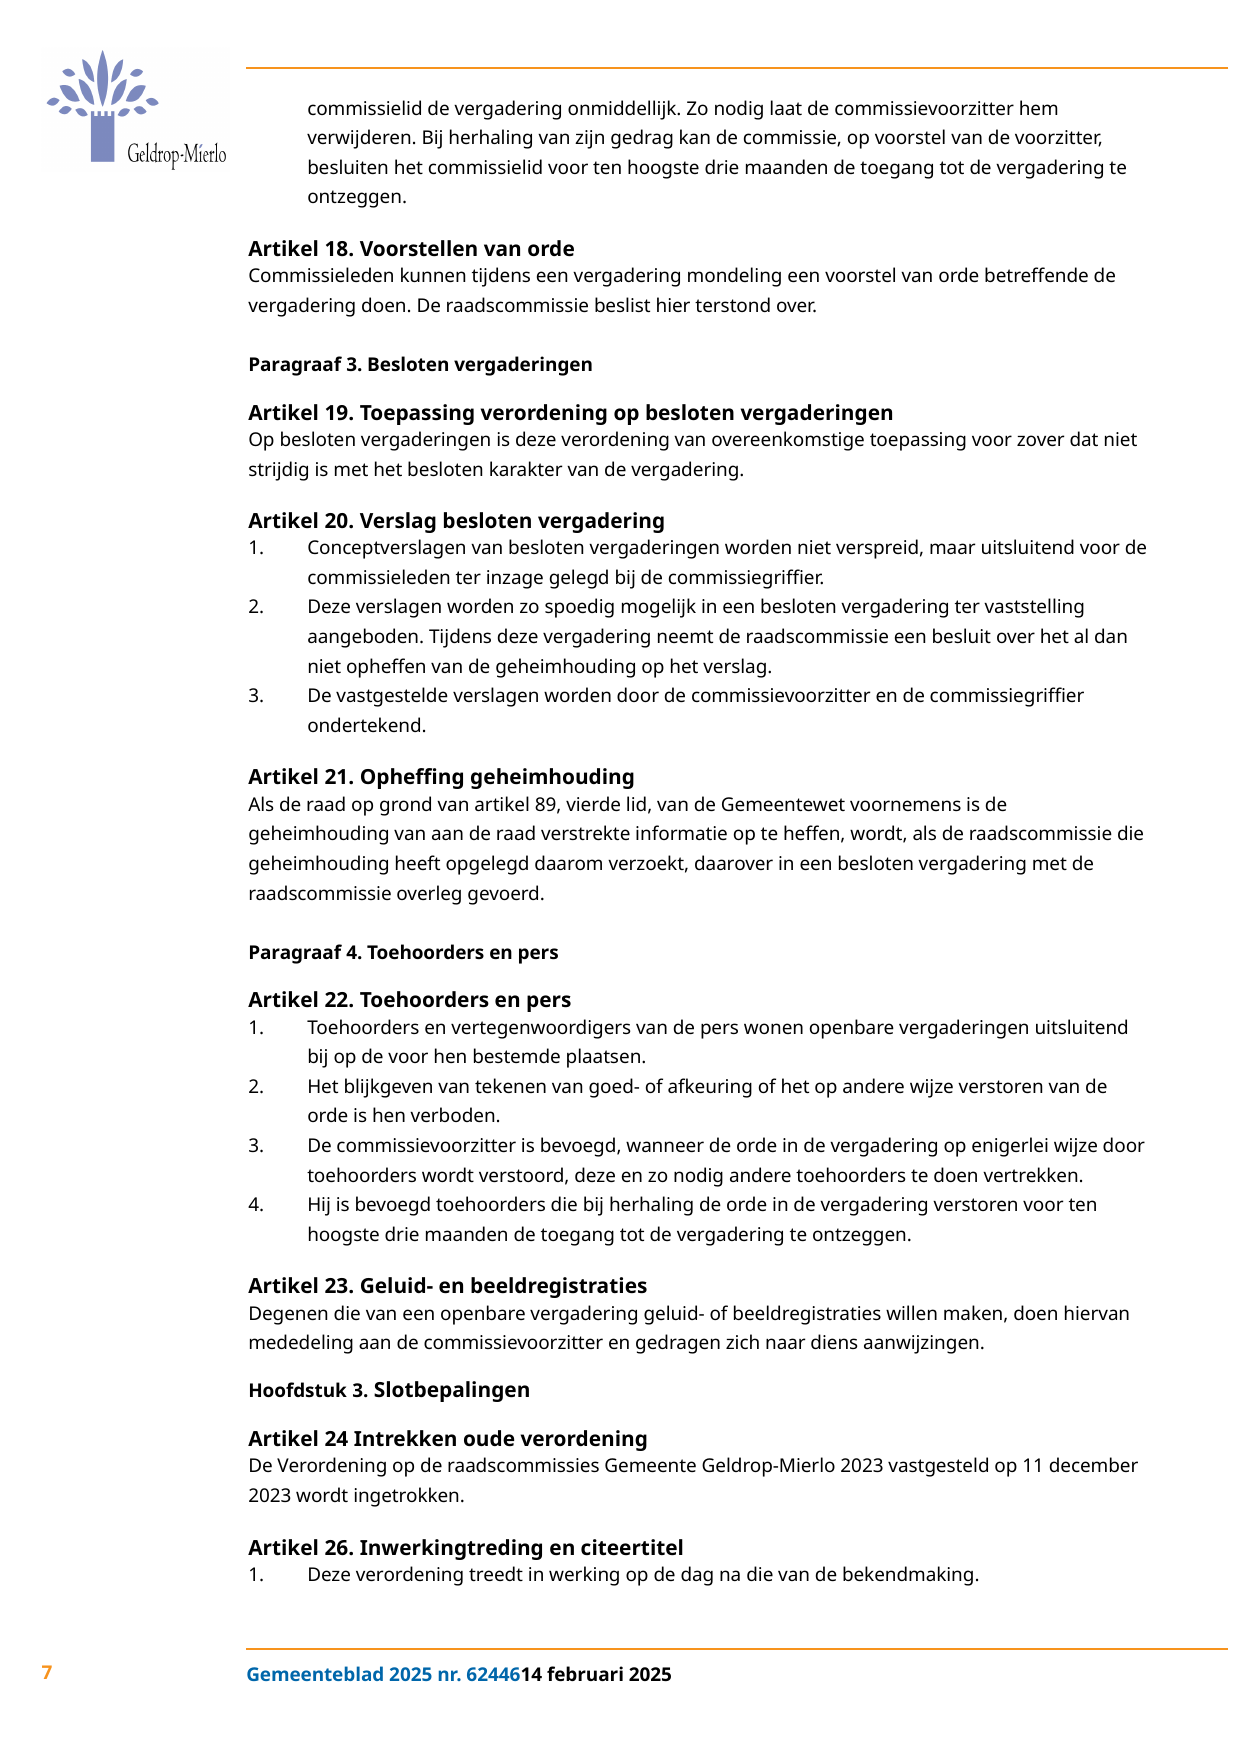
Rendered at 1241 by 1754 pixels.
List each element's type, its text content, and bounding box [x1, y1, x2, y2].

text Artikel 18. Voorstellen van orde [248, 234, 1152, 262]
text Artikel 22. Toehoorders en pers [248, 985, 1152, 1014]
text Artikel 21. Opheffing geheimhouding [248, 762, 1152, 791]
list De vastgestelde verslagen worden door de commissievoorzitter en de commissiegriffier ondertekend. [248, 682, 1152, 738]
list Toehoorders en vertegenwoordigers van de pers wonen openbare vergaderingen uitsluitend bij op de voor hen bestemde plaatsen. [248, 1014, 1152, 1069]
list Conceptverslagen van besloten vergaderingen worden niet verspreid, maar uitsluitend voor de commissieleden ter inzage gelegd bij de commissiegriffier. [248, 534, 1152, 590]
text Paragraaf 3. Besloten vergaderingen [248, 351, 1152, 377]
text Artikel 24 Intrekken oude verordening [248, 1424, 1152, 1453]
text Als de raad op grond van artikel 89, vierde lid, van de Gemeentewet voornemens is de geheimhouding van aan de raad verstrekte informatie op te heffen, wordt, als de raadscommissie die geheimhouding heeft opgelegd daarom verzoekt, daarover in een besloten vergadering met de raadscommissie overleg gevoerd. [248, 791, 1152, 905]
text Paragraaf 4. Toehoorders en pers [248, 939, 1152, 964]
text Artikel 20. Verslag besloten vergadering [248, 506, 1152, 534]
list Deze verslagen worden zo spoedig mogelijk in een besloten vergadering ter vaststelling aangeboden. Tijdens deze vergadering neemt de raadscommissie een besluit over het al dan niet opheffen van de geheimhouding op het verslag. [248, 594, 1152, 679]
list commissielid de vergadering onmiddellijk. Zo nodig laat de commissievoorzitter hem verwijderen. Bij herhaling van zijn gedrag kan de commissie, op voorstel van de voorzitter, besluiten het commissielid voor ten hoogste drie maanden de toegang tot de vergadering te ontzeggen. [248, 95, 1152, 209]
list Deze verordening treedt in werking op de dag na die van de bekendmaking. [248, 1561, 1152, 1587]
text Op besloten vergaderingen is deze verordening van overeenkomstige toepassing voor zover dat niet strijdig is met het besloten karakter van de vergadering. [248, 426, 1152, 481]
picture [41, 47, 231, 172]
text De Verordening op de raadscommissies Gemeente Geldrop-Mierlo 2023 vastgesteld op 11 december 2023 wordt ingetrokken. [248, 1453, 1152, 1508]
text Hoofdstuk 3. Slotbepalingen [248, 1375, 1152, 1403]
list De commissievoorzitter is bevoegd, wanneer de orde in de vergadering op enigerlei wijze door toehoorders wordt verstoord, deze en zo nodig andere toehoorders te doen vertrekken. [248, 1132, 1152, 1187]
text Artikel 26. Inwerkingtreding en citeertitel [248, 1533, 1152, 1561]
text Degenen die van een openbare vergadering geluid- of beeldregistraties willen maken, doen hiervan mededeling aan de commissievoorzitter en gedragen zich naar diens aanwijzingen. [248, 1300, 1152, 1355]
list Het blijkgeven van tekenen van goed- of afkeuring of het op andere wijze verstoren van de orde is hen verboden. [248, 1073, 1152, 1128]
text Commissieleden kunnen tijdens een vergadering mondeling een voorstel van orde betreffende de vergadering doen. De raadscommissie beslist hier terstond over. [248, 262, 1152, 318]
list Hij is bevoegd toehoorders die bij herhaling de orde in de vergadering verstoren voor ten hoogste drie maanden de toegang tot de vergadering te ontzeggen. [248, 1191, 1152, 1247]
text Artikel 19. Toepassing verordening op besloten vergaderingen [248, 398, 1152, 426]
text Artikel 23. Geluid- en beeldregistraties [248, 1271, 1152, 1300]
